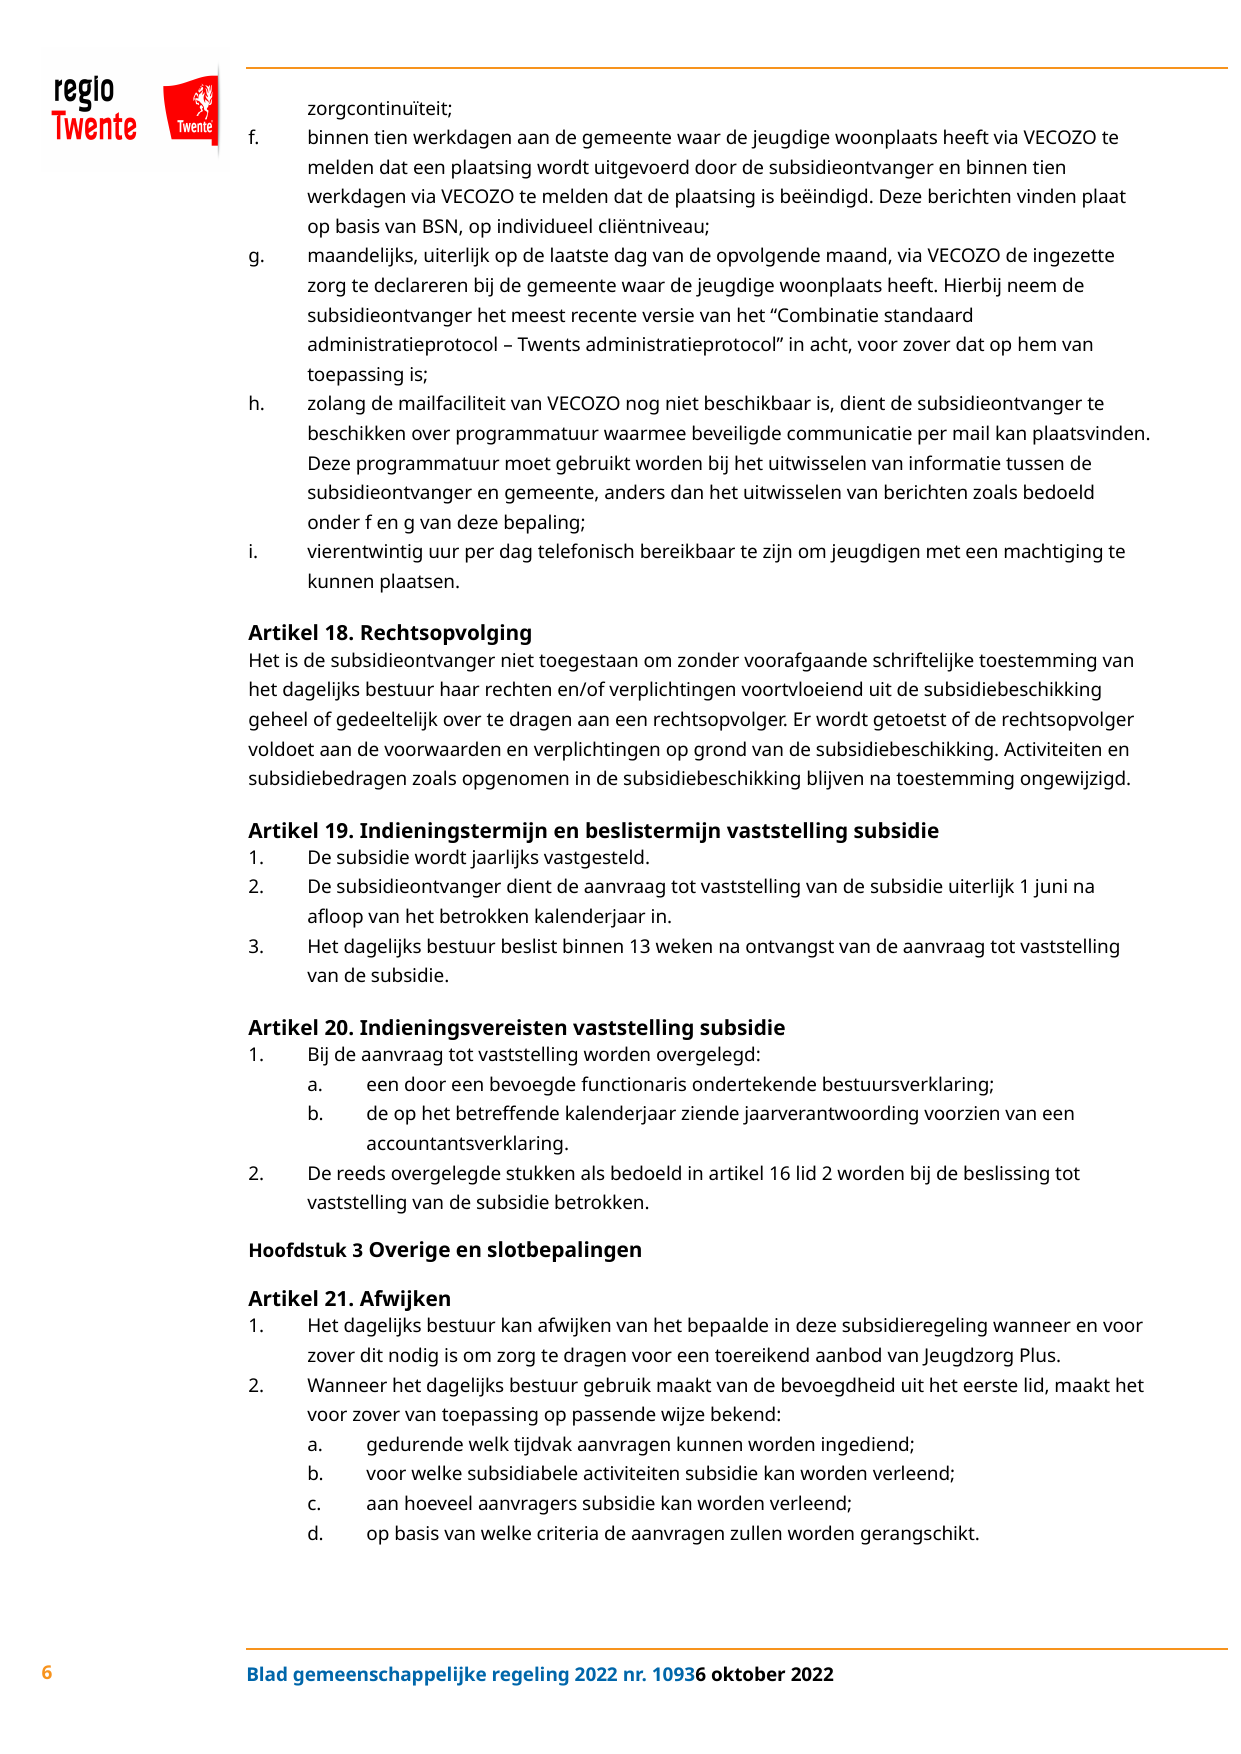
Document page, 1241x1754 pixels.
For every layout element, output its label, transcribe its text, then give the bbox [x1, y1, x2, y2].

list zolang de mailfaciliteit van VECOZO nog niet beschikbaar is, dient de subsidieontvanger te beschikken over programmatuur waarmee beveiligde communicatie per mail kan plaatsvinden. Deze programmatuur moet gebruikt worden bij het uitwisselen van informatie tussen de subsidieontvanger en gemeente, anders dan het uitwisselen van berichten zoals bedoeld onder f en g van deze bepaling; [248, 391, 1152, 535]
list Wanneer het dagelijks bestuur gebruik maakt van de bevoegdheid uit het eerste lid, maakt het voor zover van toepassing op passende wijze bekend: [248, 1372, 1152, 1427]
list maandelijks, uiterlijk op de laatste dag van de opvolgende maand, via VECOZO de ingezette zorg te declareren bij de gemeente waar de jeugdige woonplaats heeft. Hierbij neem de subsidieontvanger het meest recente versie van het “Combinatie standaard administratieprotocol – Twents administratieprotocol” in acht, voor zover dat op hem van toepassing is; [248, 243, 1152, 387]
list De subsidie wordt jaarlijks vastgesteld. [248, 844, 1152, 870]
picture [41, 47, 231, 172]
list een door een bevoegde functionaris ondertekende bestuursverklaring; [307, 1071, 1152, 1097]
text Artikel 20. Indieningsvereisten vaststelling subsidie [248, 1013, 1152, 1041]
text Artikel 18. Rechtsopvolging [248, 618, 1152, 647]
text Artikel 21. Afwijken [248, 1284, 1152, 1313]
list de op het betreffende kalenderjaar ziende jaarverantwoording voorzien van een accountantsverklaring. [307, 1101, 1152, 1156]
text Artikel 19. Indieningstermijn en beslistermijn vaststelling subsidie [248, 816, 1152, 844]
list De reeds overgelegde stukken als bedoeld in artikel 16 lid 2 worden bij de beslissing tot vaststelling van de subsidie betrokken. [248, 1160, 1152, 1215]
list voor welke subsidiabele activiteiten subsidie kan worden verleend; [307, 1461, 1152, 1486]
list Bij de aanvraag tot vaststelling worden overgelegd: [248, 1041, 1152, 1067]
text Het is de subsidieontvanger niet toegestaan om zonder voorafgaande schriftelijke toestemming van het dagelijks bestuur haar rechten en/of verplichtingen voortvloeiend uit de subsidiebeschikking geheel of gedeeltelijk over te dragen aan een rechtsopvolger. Er wordt getoetst of de rechtsopvolger voldoet aan de voorwaarden en verplichtingen op grond van de subsidiebeschikking. Activiteiten en subsidiebedragen zoals opgenomen in de subsidiebeschikking blijven na toestemming ongewijzigd. [248, 647, 1152, 791]
list op basis van welke criteria de aanvragen zullen worden gerangschikt. [307, 1520, 1152, 1545]
list Het dagelijks bestuur beslist binnen 13 weken na ontvangst van de aanvraag tot vaststelling van de subsidie. [248, 933, 1152, 988]
list Het dagelijks bestuur kan afwijken van het bepaalde in deze subsidieregeling wanneer en voor zover dit nodig is om zorg te dragen voor een toereikend aanbod van Jeugdzorg Plus. [248, 1313, 1152, 1368]
list binnen tien werkdagen aan de gemeente waar de jeugdige woonplaats heeft via VECOZO te melden dat een plaatsing wordt uitgevoerd door de subsidieontvanger en binnen tien werkdagen via VECOZO te melden dat de plaatsing is beëindigd. Deze berichten vinden plaat op basis van BSN, op individueel cliëntniveau; [248, 124, 1152, 239]
list vierentwintig uur per dag telefonisch bereikbaar te zijn om jeugdigen met een machtiging te kunnen plaatsen. [248, 538, 1152, 594]
list aan hoeveel aanvragers subsidie kan worden verleend; [307, 1490, 1152, 1516]
list zorgcontinuïteit; [248, 95, 1152, 121]
list gedurende welk tijdvak aanvragen kunnen worden ingediend; [307, 1431, 1152, 1457]
text Hoofdstuk 3 Overige en slotbepalingen [248, 1235, 1152, 1263]
list De subsidieontvanger dient de aanvraag tot vaststelling van de subsidie uiterlijk 1 juni na afloop van het betrokken kalenderjaar in. [248, 874, 1152, 929]
